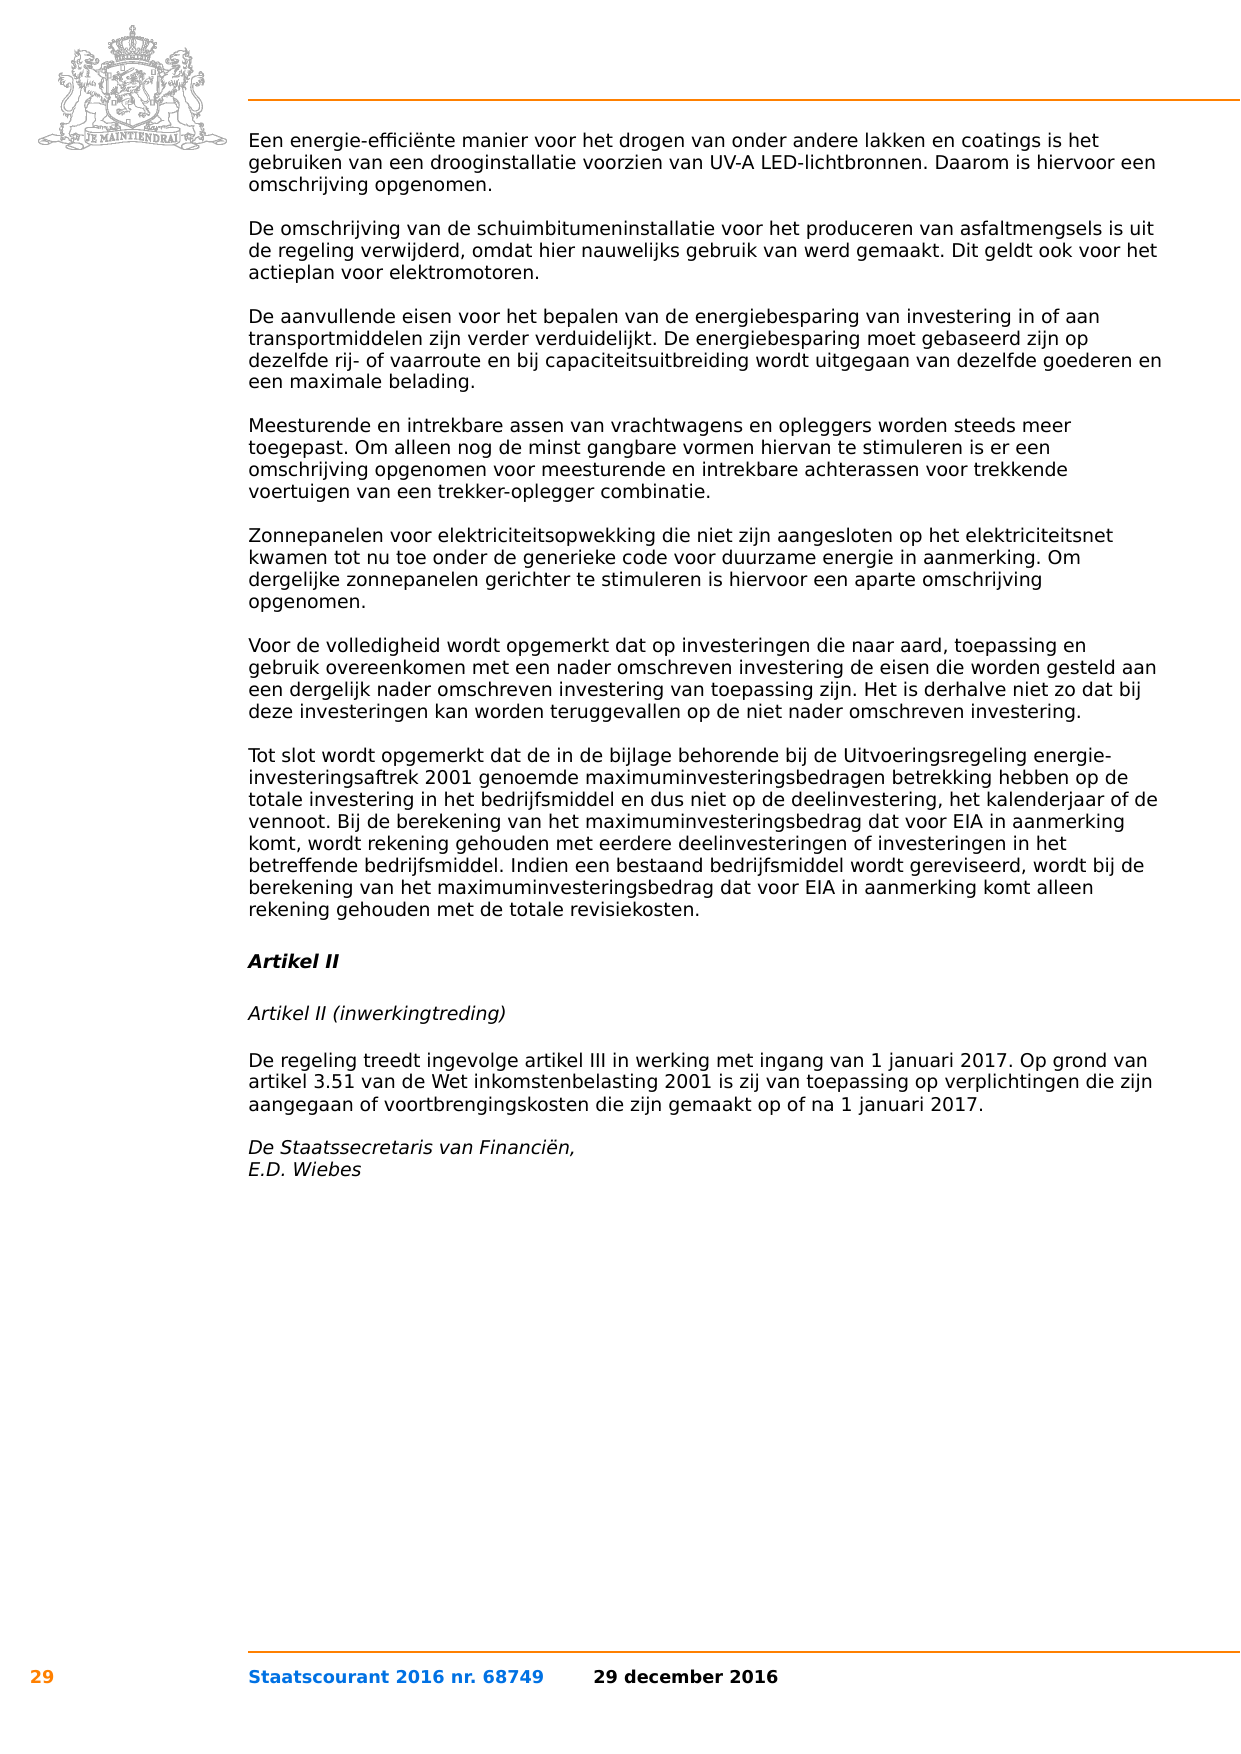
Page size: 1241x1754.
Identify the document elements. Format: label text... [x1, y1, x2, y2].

text De aanvullende eisen voor het bepalen van de energiebesparing van investering in of aan transportmiddelen zijn verder verduidelijkt. De energiebesparing moet gebaseerd zijn op dezelfde rij- of vaarroute en bij capaciteitsuitbreiding wordt uitgegaan van dezelfde goederen en een maximale belading. [248, 306, 1163, 393]
text De Staatssecretaris van Financiën, E.D. Wiebes [248, 1137, 1163, 1181]
subtitle Artikel II (inwerkingtreding) [248, 1002, 1163, 1024]
text De regeling treedt ingevolge artikel III in werking met ingang van 1 januari 2017. Op grond van artikel 3.51 van de Wet inkomstenbelasting 2001 is zij van toepassing op verplichtingen die zijn aangegaan of voortbrengingskosten die zijn gemaakt op of na 1 januari 2017. [248, 1049, 1163, 1115]
text Tot slot wordt opgemerkt dat de in de bijlage behorende bij de Uitvoeringsregeling energie-investeringsaftrek 2001 genoemde maximuminvesteringsbedragen betrekking hebben op de totale investering in het bedrijfsmiddel en dus niet op de deelinvestering, het kalenderjaar of de vennoot. Bij de berekening van het maximuminvesteringsbedrag dat voor EIA in aanmerking komt, wordt rekening gehouden met eerdere deelinvesteringen of investeringen in het betreffende bedrijfsmiddel. Indien een bestaand bedrijfsmiddel wordt gereviseerd, wordt bij de berekening van het maximuminvesteringsbedrag dat voor EIA in aanmerking komt alleen rekening gehouden met de totale revisiekosten. [248, 745, 1163, 921]
text Een energie-efficiënte manier voor het drogen van onder andere lakken en coatings is het gebruiken van een drooginstallatie voorzien van UV-A LED-lichtbronnen. Daarom is hiervoor een omschrijving opgenomen. [248, 130, 1163, 196]
text Voor de volledigheid wordt opgemerkt dat op investeringen die naar aard, toepassing en gebruik overeenkomen met een nader omschreven investering de eisen die worden gesteld aan een dergelijk nader omschreven investering van toepassing zijn. Het is derhalve niet zo dat bij deze investeringen kan worden teruggevallen op de niet nader omschreven investering. [248, 635, 1163, 723]
text Zonnepanelen voor elektriciteitsopwekking die niet zijn aangesloten op het elektriciteitsnet kwamen tot nu toe onder de generieke code voor duurzame energie in aanmerking. Om dergelijke zonnepanelen gerichter te stimuleren is hiervoor een aparte omschrijving opgenomen. [248, 525, 1163, 613]
text Meesturende en intrekbare assen van vrachtwagens en opleggers worden steeds meer toegepast. Om alleen nog de minst gangbare vormen hiervan te stimuleren is er een omschrijving opgenomen voor meesturende en intrekbare achterassen voor trekkende voertuigen van een trekker-oplegger combinatie. [248, 415, 1163, 503]
subtitle Artikel II [248, 951, 1163, 972]
picture [38, 25, 227, 150]
text De omschrijving van de schuimbitumeninstallatie voor het produceren van asfaltmengsels is uit de regeling verwijderd, omdat hier nauwelijks gebruik van werd gemaakt. Dit geldt ook voor het actieplan voor elektromotoren. [248, 218, 1163, 284]
